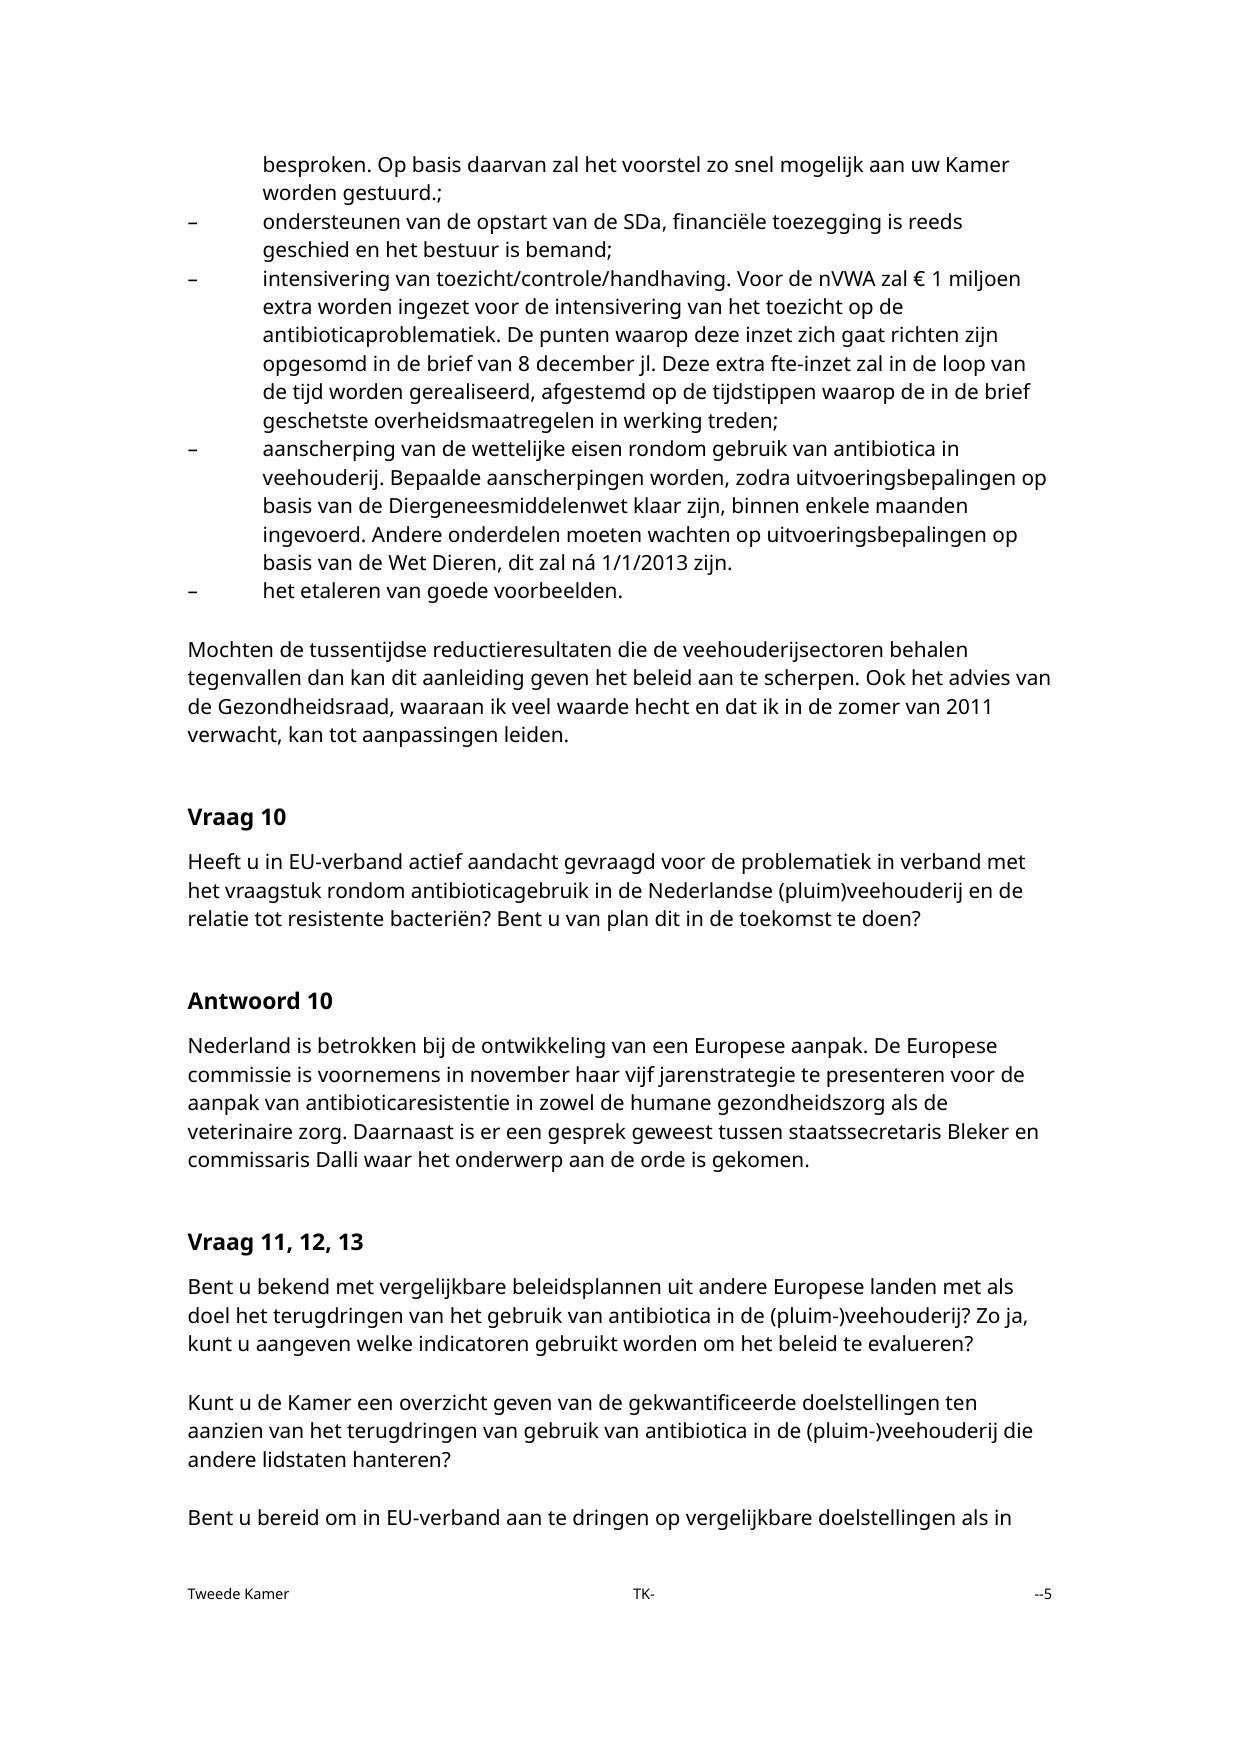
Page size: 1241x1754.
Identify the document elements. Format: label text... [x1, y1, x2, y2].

subtitle Vraag 10 [187, 801, 1053, 832]
text Mochten de tussentijdse reductieresultaten die de veehouderijsectoren behalen tegenvallen dan kan dit aanleiding geven het beleid aan te scherpen. Ook het advies van de Gezondheidsraad, waaraan ik veel waarde hecht en dat ik in de zomer van 2011 verwacht, kan tot aanpassingen leiden. [187, 635, 1053, 749]
list intensivering van toezicht/controle/handhaving. Voor de nVWA zal € 1 miljoen extra worden ingezet voor de intensivering van het toezicht op de antibioticaproblematiek. De punten waarop deze inzet zich gaat richten zijn opgesomd in de brief van 8 december jl. Deze extra fte-inzet zal in de loop van de tijd worden gerealiseerd, afgestemd op de tijdstippen waarop de in de brief geschetste overheidsmaatregelen in werking treden; [187, 264, 1053, 434]
text Kunt u de Kamer een overzicht geven van de gekwantificeerde doelstellingen ten aanzien van het terugdringen van gebruik van antibiotica in de (pluim-)veehouderij die andere lidstaten hanteren? [187, 1388, 1053, 1473]
list aanscherping van de wettelijke eisen rondom gebruik van antibiotica in veehouderij. Bepaalde aanscherpingen worden, zodra uitvoeringsbepalingen op basis van de Diergeneesmiddelenwet klaar zijn, binnen enkele maanden ingevoerd. Andere onderdelen moeten wachten op uitvoeringsbepalingen op basis van de Wet Dieren, dit zal ná 1/1/2013 zijn. [187, 434, 1053, 577]
text Bent u bereid om in EU-verband aan te dringen op vergelijkbare doelstellingen als in [187, 1503, 1053, 1532]
subtitle Antwoord 10 [187, 985, 1053, 1017]
text Nederland is betrokken bij de ontwikkeling van een Europese aanpak. De Europese commissie is voornemens in november haar vijf jarenstrategie te presenteren voor de aanpak van antibioticaresistentie in zowel de humane gezondheidszorg als de veterinaire zorg. Daarnaast is er een gesprek geweest tussen staatssecretaris Bleker en commissaris Dalli waar het onderwerp aan de orde is gekomen. [187, 1032, 1053, 1174]
list ondersteunen van de opstart van de SDa, financiële toezegging is reeds geschied en het bestuur is bemand; [187, 207, 1053, 264]
subtitle Vraag 11, 12, 13 [187, 1226, 1053, 1257]
text Bent u bekend met vergelijkbare beleidsplannen uit andere Europese landen met als doel het terugdringen van het gebruik van antibiotica in de (pluim-)veehouderij? Zo ja, kunt u aangeven welke indicatoren gebruikt worden om het beleid te evalueren? [187, 1272, 1053, 1358]
text Heeft u in EU-verband actief aandacht gevraagd voor de problematiek in verband met het vraagstuk rondom antibioticagebruik in de Nederlandse (pluim)veehouderij en de relatie tot resistente bacteriën? Bent u van plan dit in de toekomst te doen? [187, 847, 1053, 933]
list het etaleren van goede voorbeelden. [187, 577, 1053, 605]
list besproken. Op basis daarvan zal het voorstel zo snel mogelijk aan uw Kamer worden gestuurd.; [187, 150, 1053, 207]
